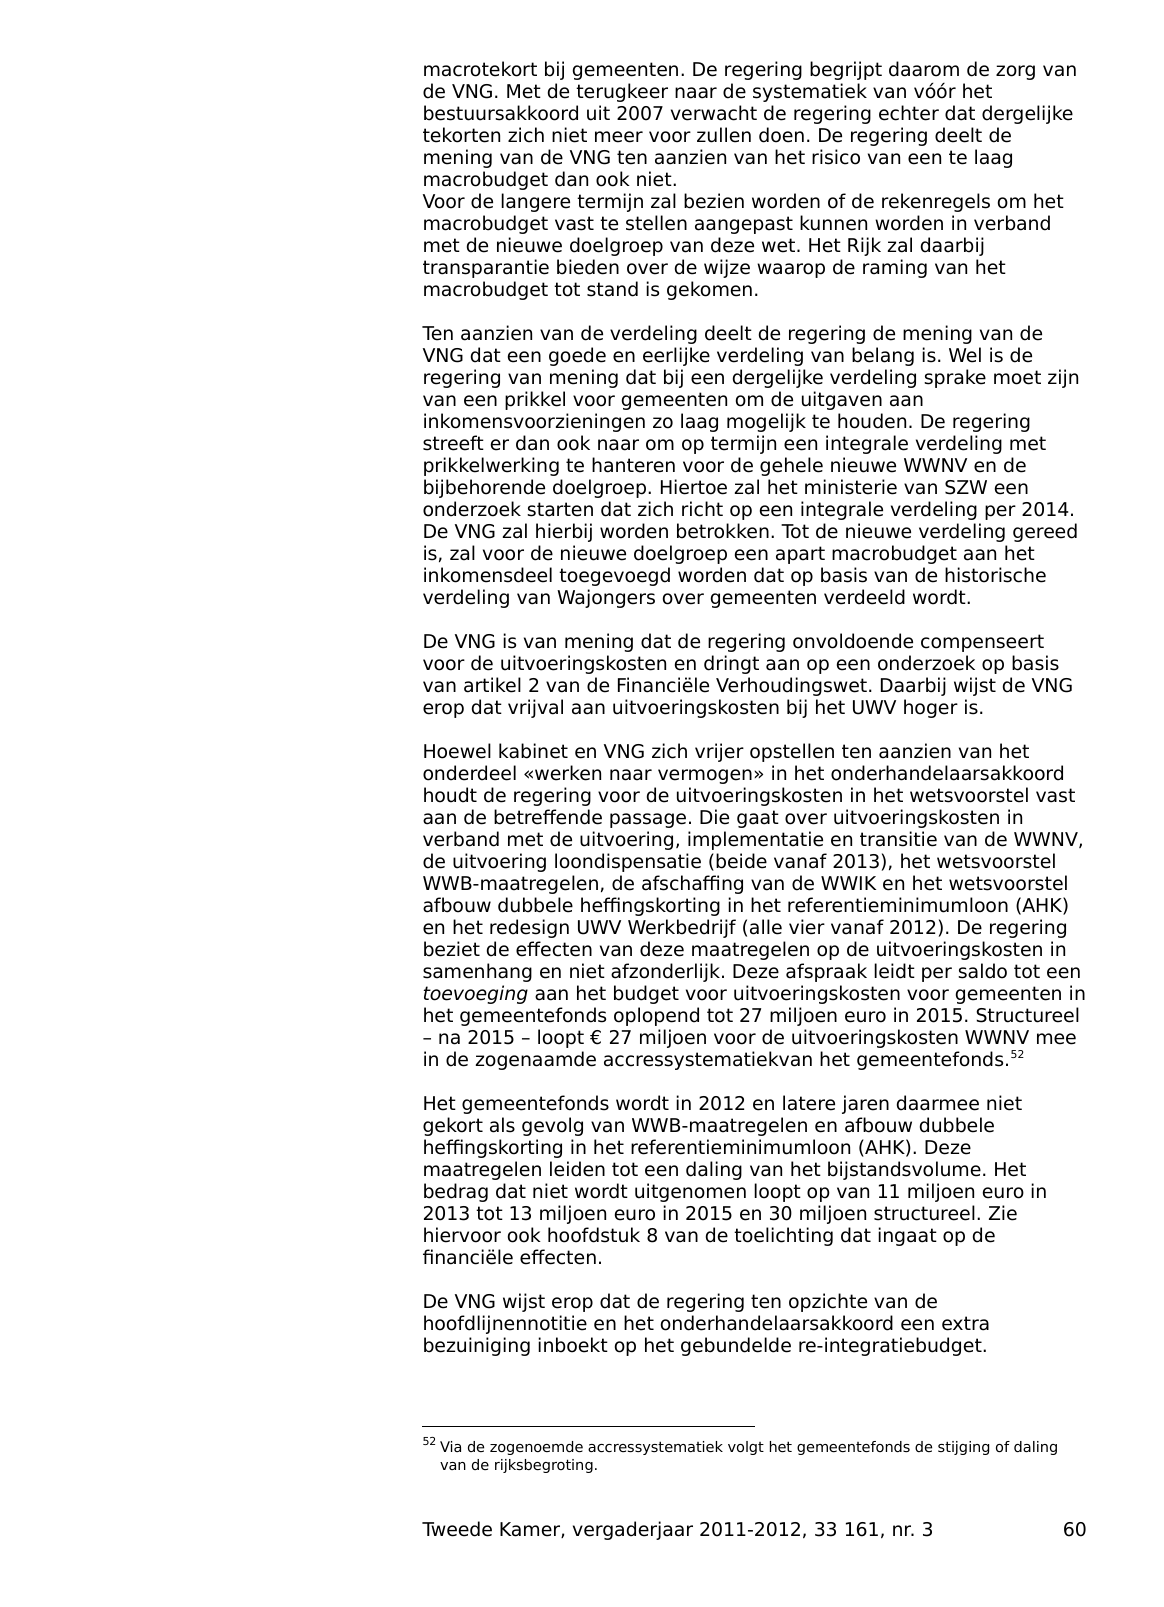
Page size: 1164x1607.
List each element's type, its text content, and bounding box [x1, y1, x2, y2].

text De VNG wijst erop dat de regering ten opzichte van de hoofdlijnennotitie en het onderhandelaarsakkoord een extra bezuiniging inboekt op het gebundelde re-integratiebudget. [422, 1291, 1087, 1357]
text Via de zogenoemde accressystematiek volgt het gemeentefonds de stijging of daling van de rijksbegroting. [422, 1435, 1087, 1474]
text Het gemeentefonds wordt in 2012 en latere jaren daarmee niet gekort als gevolg van WWB-maatregelen en afbouw dubbele heffingskorting in het referentieminimumloon (AHK). Deze maatregelen leiden tot een daling van het bijstandsvolume. Het bedrag dat niet wordt uitgenomen loopt op van 11 miljoen euro in 2013 tot 13 miljoen euro in 2015 en 30 miljoen structureel. Zie hiervoor ook hoofdstuk 8 van de toelichting dat ingaat op de financiële effecten. [422, 1093, 1087, 1269]
text De VNG is van mening dat de regering onvoldoende compenseert voor de uitvoeringskosten en dringt aan op een onderzoek op basis van artikel 2 van de Financiële Verhoudingswet. Daarbij wijst de VNG erop dat vrijval aan uitvoeringskosten bij het UWV hoger is. [422, 631, 1087, 719]
text macrotekort bij gemeenten. De regering begrijpt daarom de zorg van de VNG. Met de terugkeer naar de systematiek van vóór het bestuursakkoord uit 2007 verwacht de regering echter dat dergelijke tekorten zich niet meer voor zullen doen. De regering deelt de mening van de VNG ten aanzien van het risico van een te laag macrobudget dan ook niet. [422, 59, 1087, 191]
text Voor de langere termijn zal bezien worden of de rekenregels om het macrobudget vast te stellen aangepast kunnen worden in verband met de nieuwe doelgroep van deze wet. Het Rijk zal daarbij transparantie bieden over de wijze waarop de raming van het macrobudget tot stand is gekomen. [422, 191, 1087, 301]
text Hoewel kabinet en VNG zich vrijer opstellen ten aanzien van het onderdeel «werken naar vermogen» in het onderhandelaarsakkoord houdt de regering voor de uitvoeringskosten in het wetsvoorstel vast aan de betreffende passage. Die gaat over uitvoeringskosten in verband met de uitvoering, implementatie en transitie van de WWNV, de uitvoering loondispensatie (beide vanaf 2013), het wetsvoorstel WWB-maatregelen, de afschaffing van de WWIK en het wetsvoorstel afbouw dubbele heffingskorting in het referentieminimumloon (AHK) en het redesign UWV Werkbedrijf (alle vier vanaf 2012). De regering beziet de effecten van deze maatregelen op de uitvoeringskosten in samenhang en niet afzonderlijk. Deze afspraak leidt per saldo tot een toevoeging aan het budget voor uitvoeringskosten voor gemeenten in het gemeentefonds oplopend tot 27 miljoen euro in 2015. Structureel – na 2015 – loopt € 27 miljoen voor de uitvoeringskosten WWNV mee in de zogenaamde accressystematiekvan het gemeentefonds. [422, 741, 1087, 1071]
text Ten aanzien van de verdeling deelt de regering de mening van de VNG dat een goede en eerlijke verdeling van belang is. Wel is de regering van mening dat bij een dergelijke verdeling sprake moet zijn van een prikkel voor gemeenten om de uitgaven aan inkomensvoorzieningen zo laag mogelijk te houden. De regering streeft er dan ook naar om op termijn een integrale verdeling met prikkelwerking te hanteren voor de gehele nieuwe WWNV en de bijbehorende doelgroep. Hiertoe zal het ministerie van SZW een onderzoek starten dat zich richt op een integrale verdeling per 2014. De VNG zal hierbij worden betrokken. Tot de nieuwe verdeling gereed is, zal voor de nieuwe doelgroep een apart macrobudget aan het inkomensdeel toegevoegd worden dat op basis van de historische verdeling van Wajongers over gemeenten verdeeld wordt. [422, 323, 1087, 609]
